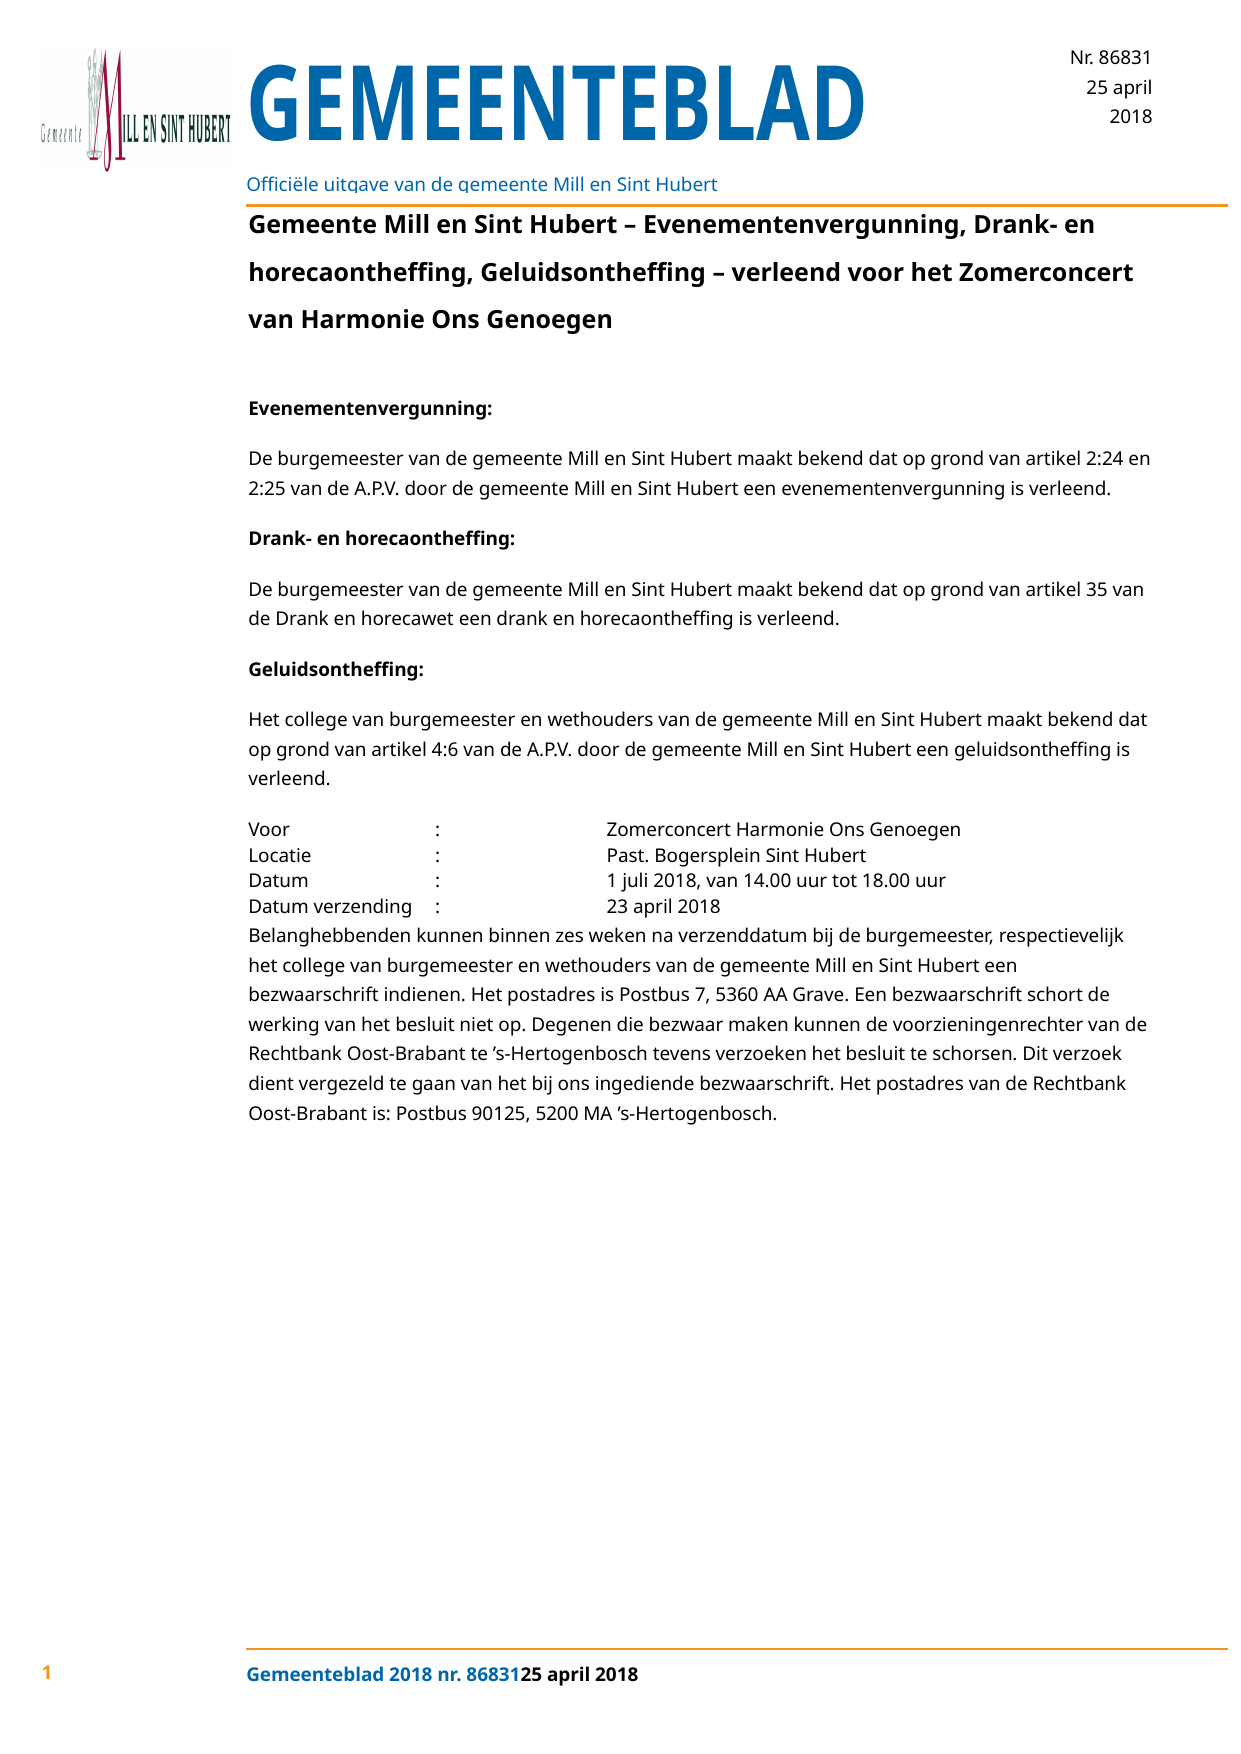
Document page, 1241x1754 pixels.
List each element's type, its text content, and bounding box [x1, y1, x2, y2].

table_cell : [435, 893, 606, 919]
table_cell Past. Bogersplein Sint Hubert [606, 842, 1152, 867]
text Gemeente Mill en Sint Hubert – Evenementenvergunning, Drank- en horecaontheffing, Geluidsontheffing – verleend voor het Zomerconcert van Harmonie Ons Genoegen [248, 207, 1152, 336]
text Evenementenvergunning: [248, 395, 1152, 421]
table_cell Locatie [248, 842, 435, 867]
picture [41, 47, 231, 172]
table_header Zomerconcert Harmonie Ons Genoegen [606, 816, 1152, 842]
table_cell Datum [248, 868, 435, 893]
table_header Voor [248, 816, 435, 842]
text Belanghebbenden kunnen binnen zes weken na verzenddatum bij de burgemeester, respectievelijk het college van burgemeester en wethouders van de gemeente Mill en Sint Hubert een bezwaarschrift indienen. Het postadres is Postbus 7, 5360 AA Grave. Een bezwaarschrift schort de werking van het besluit niet op. Degenen die bezwaar maken kunnen de voorzieningenrechter van de Rechtbank Oost-Brabant te ’s-Hertogenbosch tevens verzoeken het besluit te schorsen. Dit verzoek dient vergezeld te gaan van het bij ons ingediende bezwaarschrift. Het postadres van de Rechtbank Oost-Brabant is: Postbus 90125, 5200 MA ’s-Hertogenbosch. [248, 922, 1152, 1125]
text Drank- en horecaontheffing: [248, 526, 1152, 551]
table_cell : [435, 842, 606, 867]
table_header : [435, 816, 606, 842]
table_cell : [435, 868, 606, 893]
table_cell 23 april 2018 [606, 893, 1152, 919]
table_cell Datum verzending [248, 893, 435, 919]
text Het college van burgemeester en wethouders van de gemeente Mill en Sint Hubert maakt bekend dat op grond van artikel 4:6 van de A.P.V. door de gemeente Mill en Sint Hubert een geluidsontheffing is verleend. [248, 706, 1152, 791]
text De burgemeester van de gemeente Mill en Sint Hubert maakt bekend dat op grond van artikel 35 van de Drank en horecawet een drank en horecaontheffing is verleend. [248, 576, 1152, 631]
text Geluidsontheffing: [248, 656, 1152, 682]
table_cell 1 juli 2018, van 14.00 uur tot 18.00 uur [606, 868, 1152, 893]
text De burgemeester van de gemeente Mill en Sint Hubert maakt bekend dat op grond van artikel 2:24 en 2:25 van de A.P.V. door de gemeente Mill en Sint Hubert een evenementenvergunning is verleend. [248, 446, 1152, 501]
